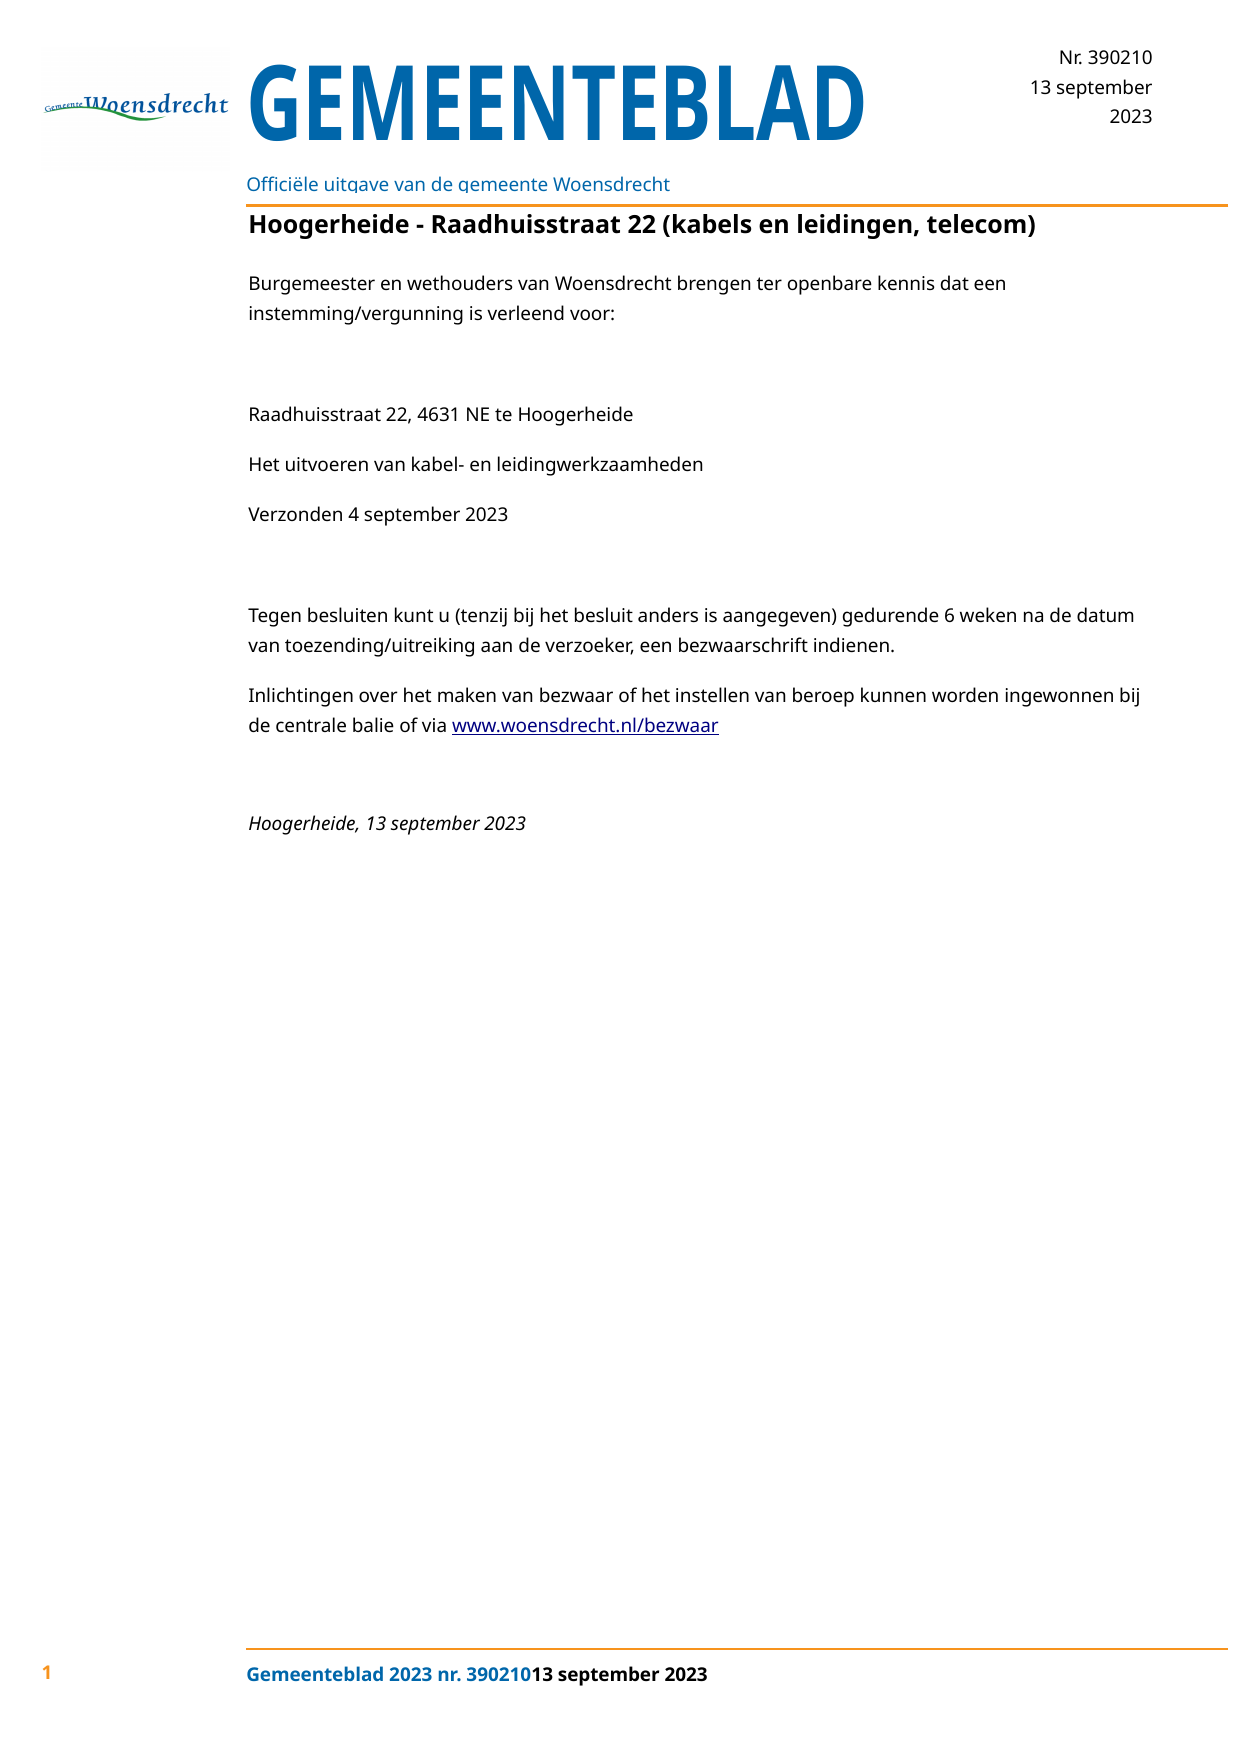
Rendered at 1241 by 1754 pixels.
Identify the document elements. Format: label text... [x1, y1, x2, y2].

text Raadhuisstraat 22, 4631 NE te Hoogerheide [248, 401, 1152, 426]
text Hoogerheide, 13 september 2023 [248, 810, 1152, 836]
text Burgemeester en wethouders van Woensdrecht brengen ter openbare kennis dat een instemming/vergunning is verleend voor: [248, 270, 1152, 326]
picture [41, 47, 231, 172]
text Inlichtingen over het maken van bezwaar of het instellen van beroep kunnen worden ingewonnen bij de centrale balie of via www.woensdrecht.nl/bezwaar [248, 682, 1152, 738]
text Het uitvoeren van kabel- en leidingwerkzaamheden [248, 451, 1152, 477]
text Verzonden 4 september 2023 [248, 502, 1152, 527]
text Tegen besluiten kunt u (tenzij bij het besluit anders is aangegeven) gedurende 6 weken na de datum van toezending/uitreiking aan de verzoeker, een bezwaarschrift indienen. [248, 602, 1152, 658]
text Hoogerheide - Raadhuisstraat 22 (kabels en leidingen, telecom) [248, 207, 1152, 241]
